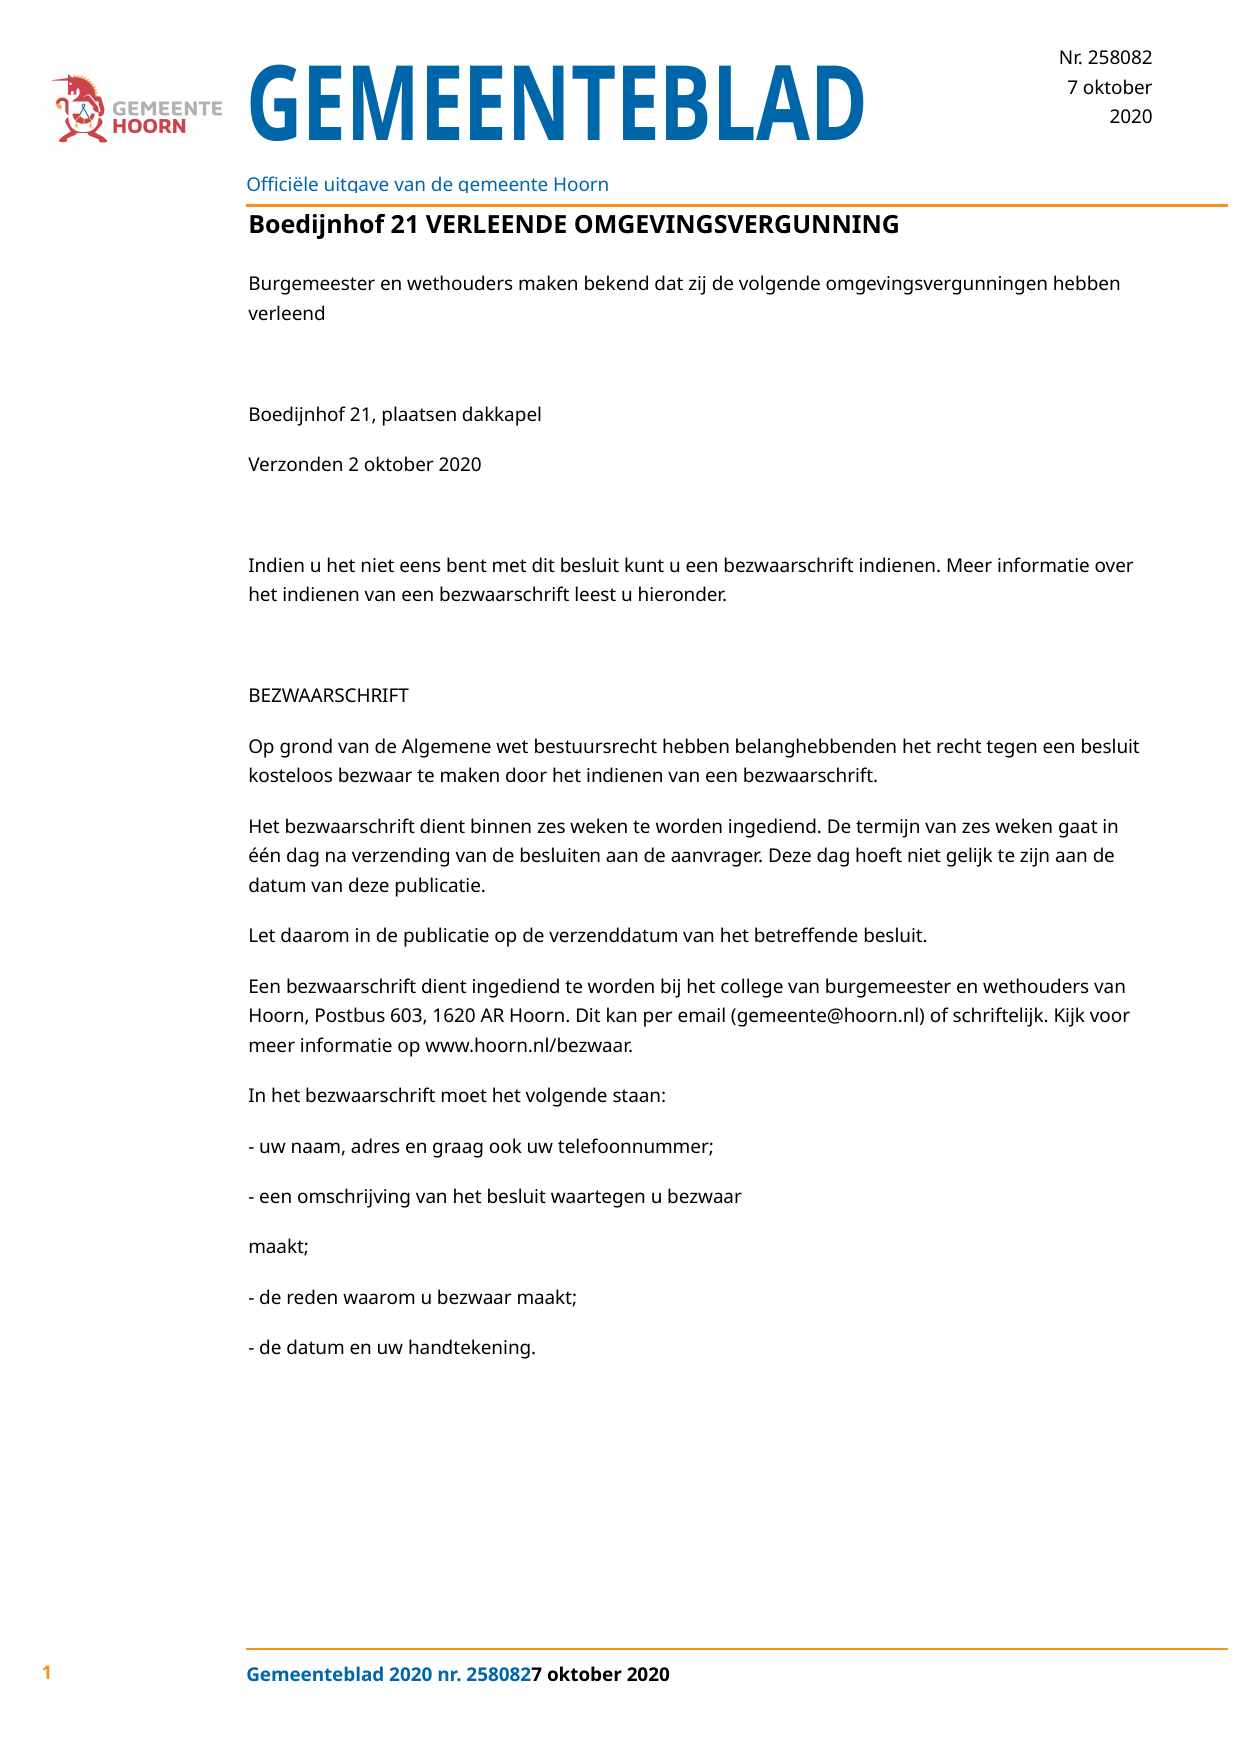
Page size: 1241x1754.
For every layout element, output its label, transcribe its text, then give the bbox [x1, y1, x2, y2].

text Het bezwaarschrift dient binnen zes weken te worden ingediend. De termijn van zes weken gaat in één dag na verzending van de besluiten aan de aanvrager. Deze dag hoeft niet gelijk te zijn aan de datum van deze publicatie. [248, 813, 1152, 898]
text Burgemeester en wethouders maken bekend dat zij de volgende omgevingsvergunningen hebben verleend [248, 270, 1152, 326]
text In het bezwaarschrift moet het volgende staan: [248, 1082, 1152, 1108]
text Een bezwaarschrift dient ingediend te worden bij het college van burgemeester en wethouders van Hoorn, Postbus 603, 1620 AR Hoorn. Dit kan per email (gemeente@hoorn.nl) of schriftelijk. Kijk voor meer informatie op www.hoorn.nl/bezwaar. [248, 973, 1152, 1058]
text - de datum en uw handtekening. [248, 1334, 1152, 1360]
text Boedijnhof 21 VERLEENDE OMGEVINGSVERGUNNING [248, 207, 1152, 241]
text Boedijnhof 21, plaatsen dakkapel [248, 401, 1152, 426]
text - een omschrijving van het besluit waartegen u bezwaar [248, 1183, 1152, 1209]
text Verzonden 2 oktober 2020 [248, 451, 1152, 477]
picture [41, 47, 231, 172]
text maakt; [248, 1234, 1152, 1259]
text Let daarom in de publicatie op de verzenddatum van het betreffende besluit. [248, 922, 1152, 948]
text - de reden waarom u bezwaar maakt; [248, 1284, 1152, 1310]
text Op grond van de Algemene wet bestuursrecht hebben belanghebbenden het recht tegen een besluit kosteloos bezwaar te maken door het indienen van een bezwaarschrift. [248, 733, 1152, 788]
text - uw naam, adres en graag ook uw telefoonnummer; [248, 1133, 1152, 1158]
text BEZWAARSCHRIFT [248, 682, 1152, 708]
text Indien u het niet eens bent met dit besluit kunt u een bezwaarschrift indienen. Meer informatie over het indienen van een bezwaarschrift leest u hieronder. [248, 552, 1152, 607]
